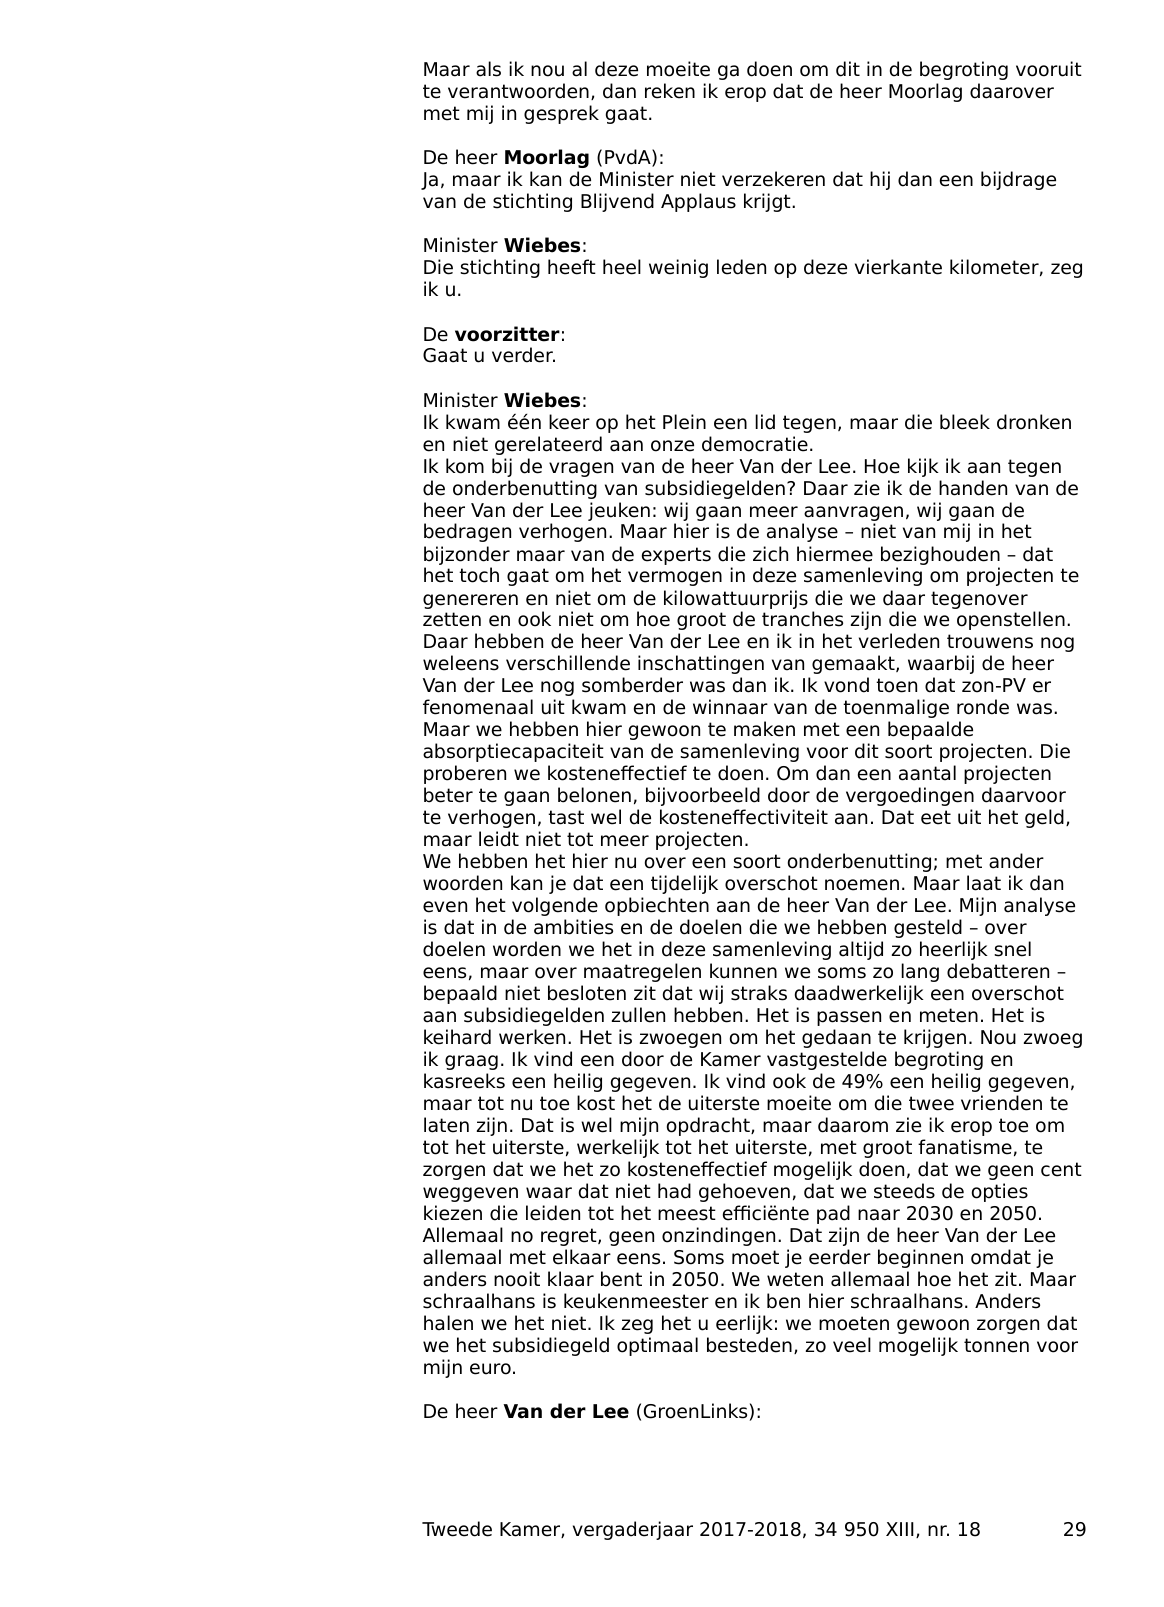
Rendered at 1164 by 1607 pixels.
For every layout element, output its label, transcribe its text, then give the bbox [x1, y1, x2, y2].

text Minister Wiebes: [422, 235, 1087, 257]
text Ik kom bij de vragen van de heer Van der Lee. Hoe kijk ik aan tegen de onderbenutting van subsidiegelden? Daar zie ik de handen van de heer Van der Lee jeuken: wij gaan meer aanvragen, wij gaan de bedragen verhogen. Maar hier is de analyse – niet van mij in het bijzonder maar van de experts die zich hiermee bezighouden – dat het toch gaat om het vermogen in deze samenleving om projecten te genereren en niet om de kilowattuurprijs die we daar tegenover zetten en ook niet om hoe groot de tranches zijn die we openstellen. Daar hebben de heer Van der Lee en ik in het verleden trouwens nog weleens verschillende inschattingen van gemaakt, waarbij de heer Van der Lee nog somberder was dan ik. Ik vond toen dat zon-PV er fenomenaal uit kwam en de winnaar van de toenmalige ronde was. Maar we hebben hier gewoon te maken met een bepaalde absorptiecapaciteit van de samenleving voor dit soort projecten. Die proberen we kosteneffectief te doen. Om dan een aantal projecten beter te gaan belonen, bijvoorbeeld door de vergoedingen daarvoor te verhogen, tast wel de kosteneffectiviteit aan. Dat eet uit het geld, maar leidt niet tot meer projecten. [422, 456, 1087, 851]
text We hebben het hier nu over een soort onderbenutting; met ander woorden kan je dat een tijdelijk overschot noemen. Maar laat ik dan even het volgende opbiechten aan de heer Van der Lee. Mijn analyse is dat in de ambities en de doelen die we hebben gesteld – over doelen worden we het in deze samenleving altijd zo heerlijk snel eens, maar over maatregelen kunnen we soms zo lang debatteren – bepaald niet besloten zit dat wij straks daadwerkelijk een overschot aan subsidiegelden zullen hebben. Het is passen en meten. Het is keihard werken. Het is zwoegen om het gedaan te krijgen. Nou zwoeg ik graag. Ik vind een door de Kamer vastgestelde begroting en kasreeks een heilig gegeven. Ik vind ook de 49% een heilig gegeven, maar tot nu toe kost het de uiterste moeite om die twee vrienden te laten zijn. Dat is wel mijn opdracht, maar daarom zie ik erop toe om tot het uiterste, werkelijk tot het uiterste, met groot fanatisme, te zorgen dat we het zo kosteneffectief mogelijk doen, dat we geen cent weggeven waar dat niet had gehoeven, dat we steeds de opties kiezen die leiden tot het meest efficiënte pad naar 2030 en 2050. Allemaal no regret, geen onzindingen. Dat zijn de heer Van der Lee allemaal met elkaar eens. Soms moet je eerder beginnen omdat je anders nooit klaar bent in 2050. We weten allemaal hoe het zit. Maar schraalhans is keukenmeester en ik ben hier schraalhans. Anders halen we het niet. Ik zeg het u eerlijk: we moeten gewoon zorgen dat we het subsidiegeld optimaal besteden, zo veel mogelijk tonnen voor mijn euro. [422, 851, 1087, 1379]
text Minister Wiebes: [422, 389, 1087, 412]
text Die stichting heeft heel weinig leden op deze vierkante kilometer, zeg ik u. [422, 257, 1087, 301]
text De heer Van der Lee (GroenLinks): [422, 1401, 1087, 1423]
text Ik kwam één keer op het Plein een lid tegen, maar die bleek dronken en niet gerelateerd aan onze democratie. [422, 412, 1087, 456]
text Gaat u verder. [422, 345, 1087, 367]
text Ja, maar ik kan de Minister niet verzekeren dat hij dan een bijdrage van de stichting Blijvend Applaus krijgt. [422, 169, 1087, 213]
text De heer Moorlag (PvdA): [422, 147, 1087, 169]
text Maar als ik nou al deze moeite ga doen om dit in de begroting vooruit te verantwoorden, dan reken ik erop dat de heer Moorlag daarover met mij in gesprek gaat. [422, 59, 1087, 125]
text De voorzitter: [422, 323, 1087, 345]
